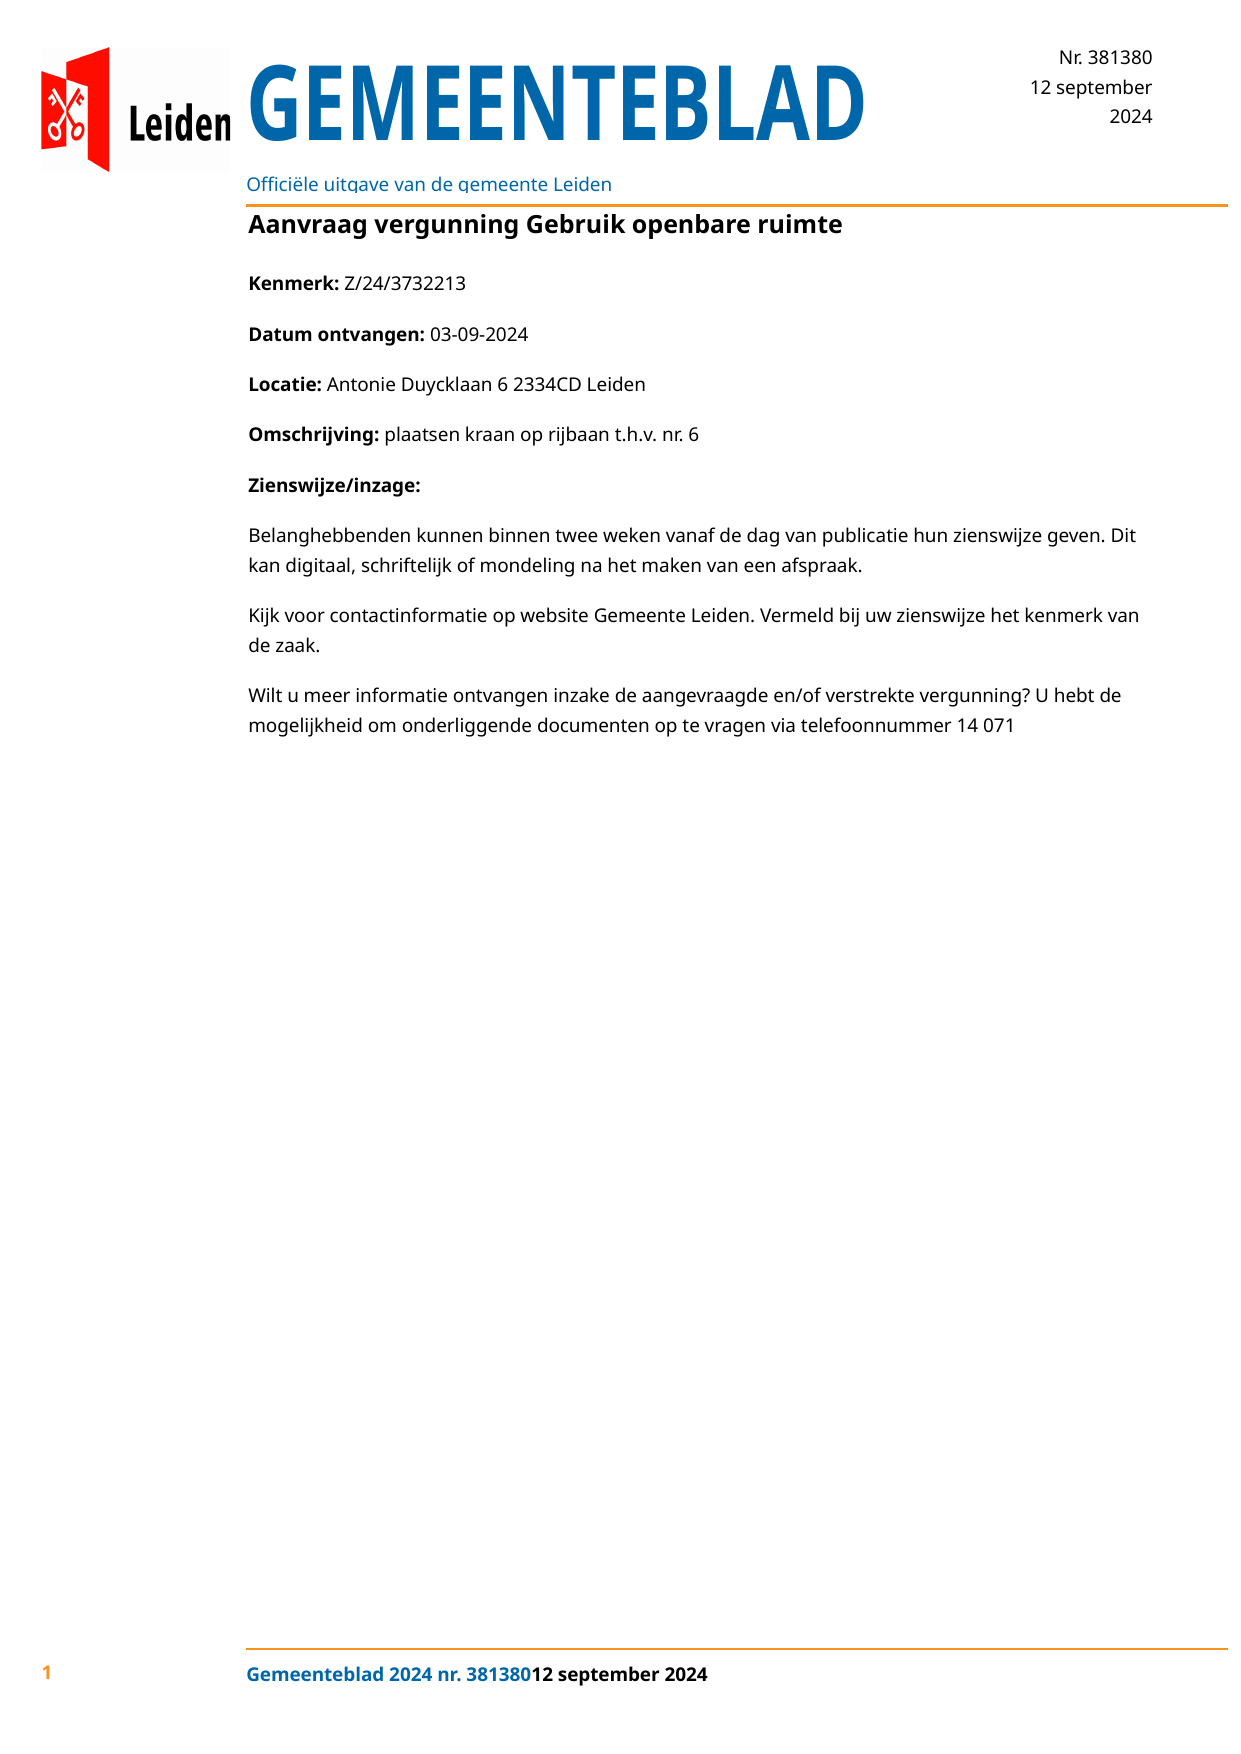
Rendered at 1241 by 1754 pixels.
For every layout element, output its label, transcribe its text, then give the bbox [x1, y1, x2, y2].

text Aanvraag vergunning Gebruik openbare ruimte [248, 207, 1152, 241]
text Datum ontvangen: 03-09-2024 [248, 321, 1152, 346]
text Omschrijving: plaatsen kraan op rijbaan t.h.v. nr. 6 [248, 422, 1152, 447]
text Zienswijze/inzage: [248, 472, 1152, 498]
text Kenmerk: Z/24/3732213 [248, 270, 1152, 296]
text Kijk voor contactinformatie op website Gemeente Leiden. Vermeld bij uw zienswijze het kenmerk van de zaak. [248, 602, 1152, 658]
text Belanghebbenden kunnen binnen twee weken vanaf de dag van publicatie hun zienswijze geven. Dit kan digitaal, schriftelijk of mondeling na het maken van een afspraak. [248, 522, 1152, 578]
text Locatie: Antonie Duycklaan 6 2334CD Leiden [248, 371, 1152, 397]
text Wilt u meer informatie ontvangen inzake de aangevraagde en/of verstrekte vergunning? U hebt de mogelijkheid om onderliggende documenten op te vragen via telefoonnummer 14 071 [248, 682, 1152, 738]
picture [41, 47, 231, 172]
